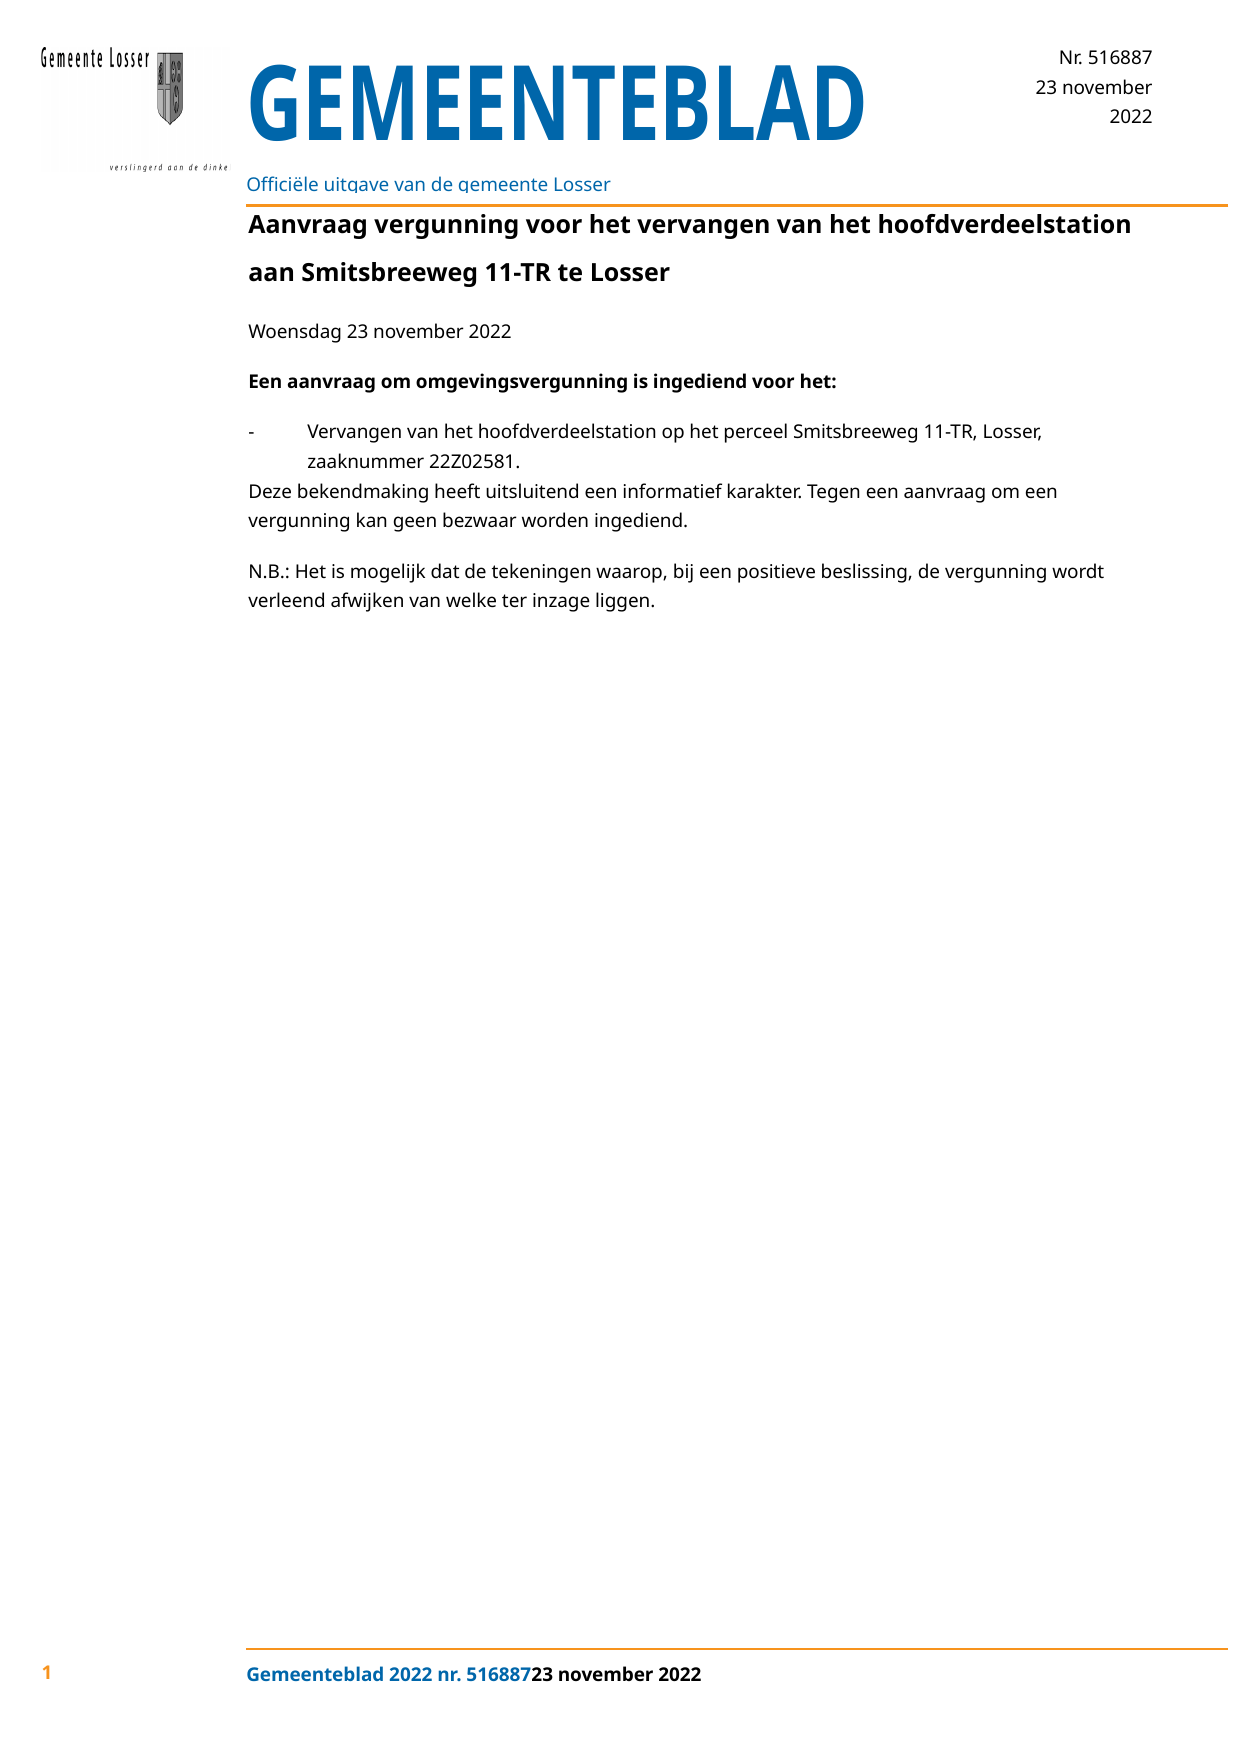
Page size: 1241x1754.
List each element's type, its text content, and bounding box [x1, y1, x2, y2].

text N.B.: Het is mogelijk dat de tekeningen waarop, bij een positieve beslissing, de vergunning wordt verleend afwijken van welke ter inzage liggen. [248, 558, 1152, 613]
text Deze bekendmaking heeft uitsluitend een informatief karakter. Tegen een aanvraag om een vergunning kan geen bezwaar worden ingediend. [248, 478, 1152, 533]
picture [41, 47, 231, 172]
text Woensdag 23 november 2022 [248, 318, 1152, 344]
list Vervangen van het hoofdverdeelstation op het perceel Smitsbreeweg 11-TR, Losser, zaaknummer 22Z02581. [248, 419, 1152, 474]
text Een aanvraag om omgevingsvergunning is ingediend voor het: [248, 368, 1152, 394]
text Aanvraag vergunning voor het vervangen van het hoofdverdeelstation aan Smitsbreeweg 11-TR te Losser [248, 207, 1152, 288]
